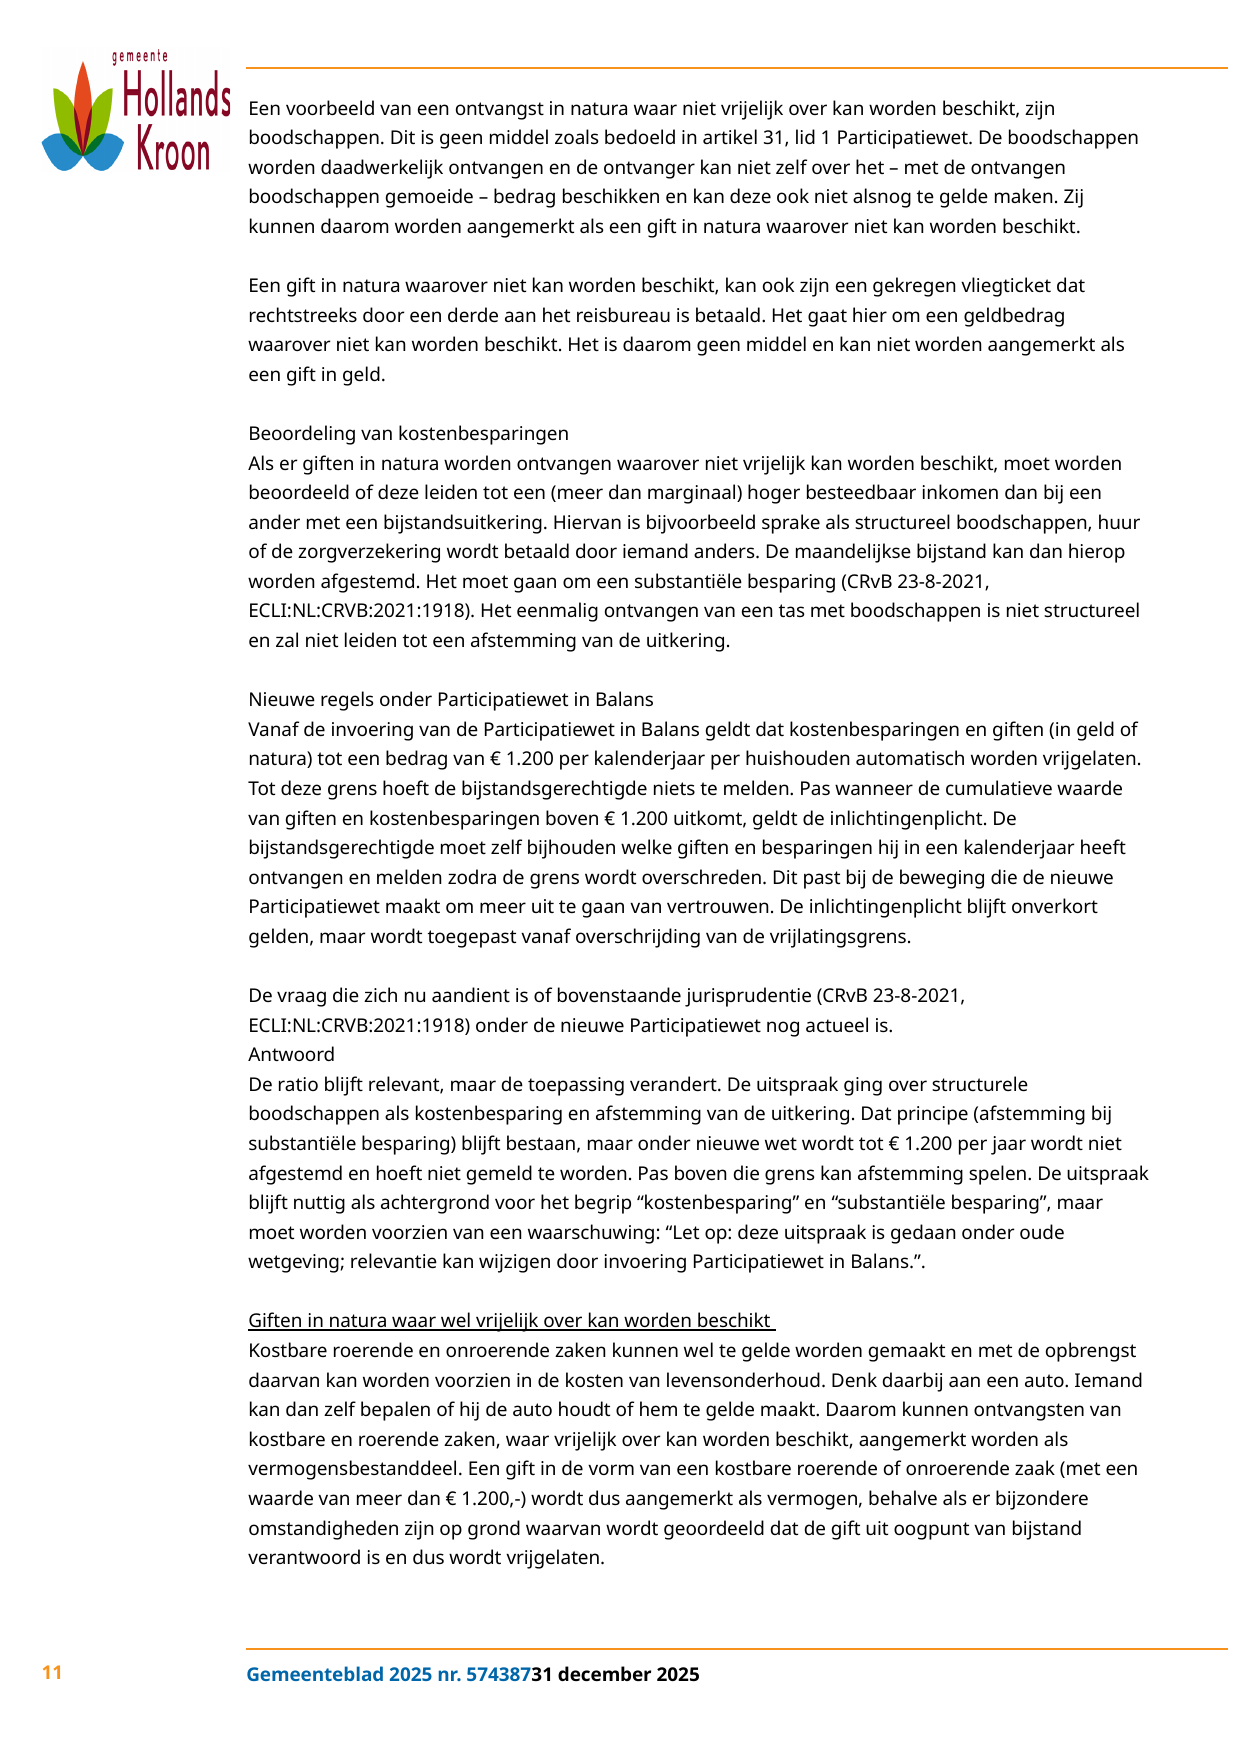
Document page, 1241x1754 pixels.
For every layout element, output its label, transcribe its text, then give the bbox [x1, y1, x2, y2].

text De vraag die zich nu aandient is of bovenstaande jurisprudentie (CRvB 23-8-2021, ECLI:NL:CRVB:2021:1918) onder de nieuwe Participatiewet nog actueel is. [248, 982, 1152, 1038]
text Kostbare roerende en onroerende zaken kunnen wel te gelde worden gemaakt en met de opbrengst daarvan kan worden voorzien in de kosten van levensonderhoud. Denk daarbij aan een auto. Iemand kan dan zelf bepalen of hij de auto houdt of hem te gelde maakt. Daarom kunnen ontvangsten van kostbare en roerende zaken, waar vrijelijk over kan worden beschikt, aangemerkt worden als vermogensbestanddeel. Een gift in de vorm van een kostbare roerende of onroerende zaak (met een waarde van meer dan € 1.200,-) wordt dus aangemerkt als vermogen, behalve als er bijzondere omstandigheden zijn op grond waarvan wordt geoordeeld dat de gift uit oogpunt van bijstand verantwoord is en dus wordt vrijgelaten. [248, 1337, 1152, 1570]
text Antwoord [248, 1041, 1152, 1067]
text Beoordeling van kostenbesparingen [248, 420, 1152, 446]
text Als er giften in natura worden ontvangen waarover niet vrijelijk kan worden beschikt, moet worden beoordeeld of deze leiden tot een (meer dan marginaal) hoger besteedbaar inkomen dan bij een ander met een bijstandsuitkering. Hiervan is bijvoorbeeld sprake als structureel boodschappen, huur of de zorgverzekering wordt betaald door iemand anders. De maandelijkse bijstand kan dan hierop worden afgestemd. Het moet gaan om een substantiële besparing (CRvB 23-8-2021, ECLI:NL:CRVB:2021:1918). Het eenmalig ontvangen van een tas met boodschappen is niet structureel en zal niet leiden tot een afstemming van de uitkering. [248, 450, 1152, 653]
picture [41, 47, 231, 172]
text Een voorbeeld van een ontvangst in natura waar niet vrijelijk over kan worden beschikt, zijn boodschappen. Dit is geen middel zoals bedoeld in artikel 31, lid 1 Participatiewet. De boodschappen worden daadwerkelijk ontvangen en de ontvanger kan niet zelf over het – met de ontvangen boodschappen gemoeide – bedrag beschikken en kan deze ook niet alsnog te gelde maken. Zij kunnen daarom worden aangemerkt als een gift in natura waarover niet kan worden beschikt. [248, 95, 1152, 239]
text Een gift in natura waarover niet kan worden beschikt, kan ook zijn een gekregen vliegticket dat rechtstreeks door een derde aan het reisbureau is betaald. Het gaat hier om een geldbedrag waarover niet kan worden beschikt. Het is daarom geen middel en kan niet worden aangemerkt als een gift in geld. [248, 272, 1152, 387]
text Giften in natura waar wel vrijelijk over kan worden beschikt [248, 1308, 1152, 1333]
text Nieuwe regels onder Participatiewet in Balans [248, 686, 1152, 712]
text De ratio blijft relevant, maar de toepassing verandert. De uitspraak ging over structurele boodschappen als kostenbesparing en afstemming van de uitkering. Dat principe (afstemming bij substantiële besparing) blijft bestaan, maar onder nieuwe wet wordt tot € 1.200 per jaar wordt niet afgestemd en hoeft niet gemeld te worden. Pas boven die grens kan afstemming spelen. De uitspraak blijft nuttig als achtergrond voor het begrip “kostenbesparing” en “substantiële besparing”, maar moet worden voorzien van een waarschuwing: “Let op: deze uitspraak is gedaan onder oude wetgeving; relevantie kan wijzigen door invoering Participatiewet in Balans.”. [248, 1071, 1152, 1274]
text Vanaf de invoering van de Participatiewet in Balans geldt dat kostenbesparingen en giften (in geld of natura) tot een bedrag van € 1.200 per kalenderjaar per huishouden automatisch worden vrijgelaten. Tot deze grens hoeft de bijstandsgerechtigde niets te melden. Pas wanneer de cumulatieve waarde van giften en kostenbesparingen boven € 1.200 uitkomt, geldt de inlichtingenplicht. De bijstandsgerechtigde moet zelf bijhouden welke giften en besparingen hij in een kalenderjaar heeft ontvangen en melden zodra de grens wordt overschreden. Dit past bij de beweging die de nieuwe Participatiewet maakt om meer uit te gaan van vertrouwen. De inlichtingenplicht blijft onverkort gelden, maar wordt toegepast vanaf overschrijding van de vrijlatingsgrens. [248, 716, 1152, 949]
